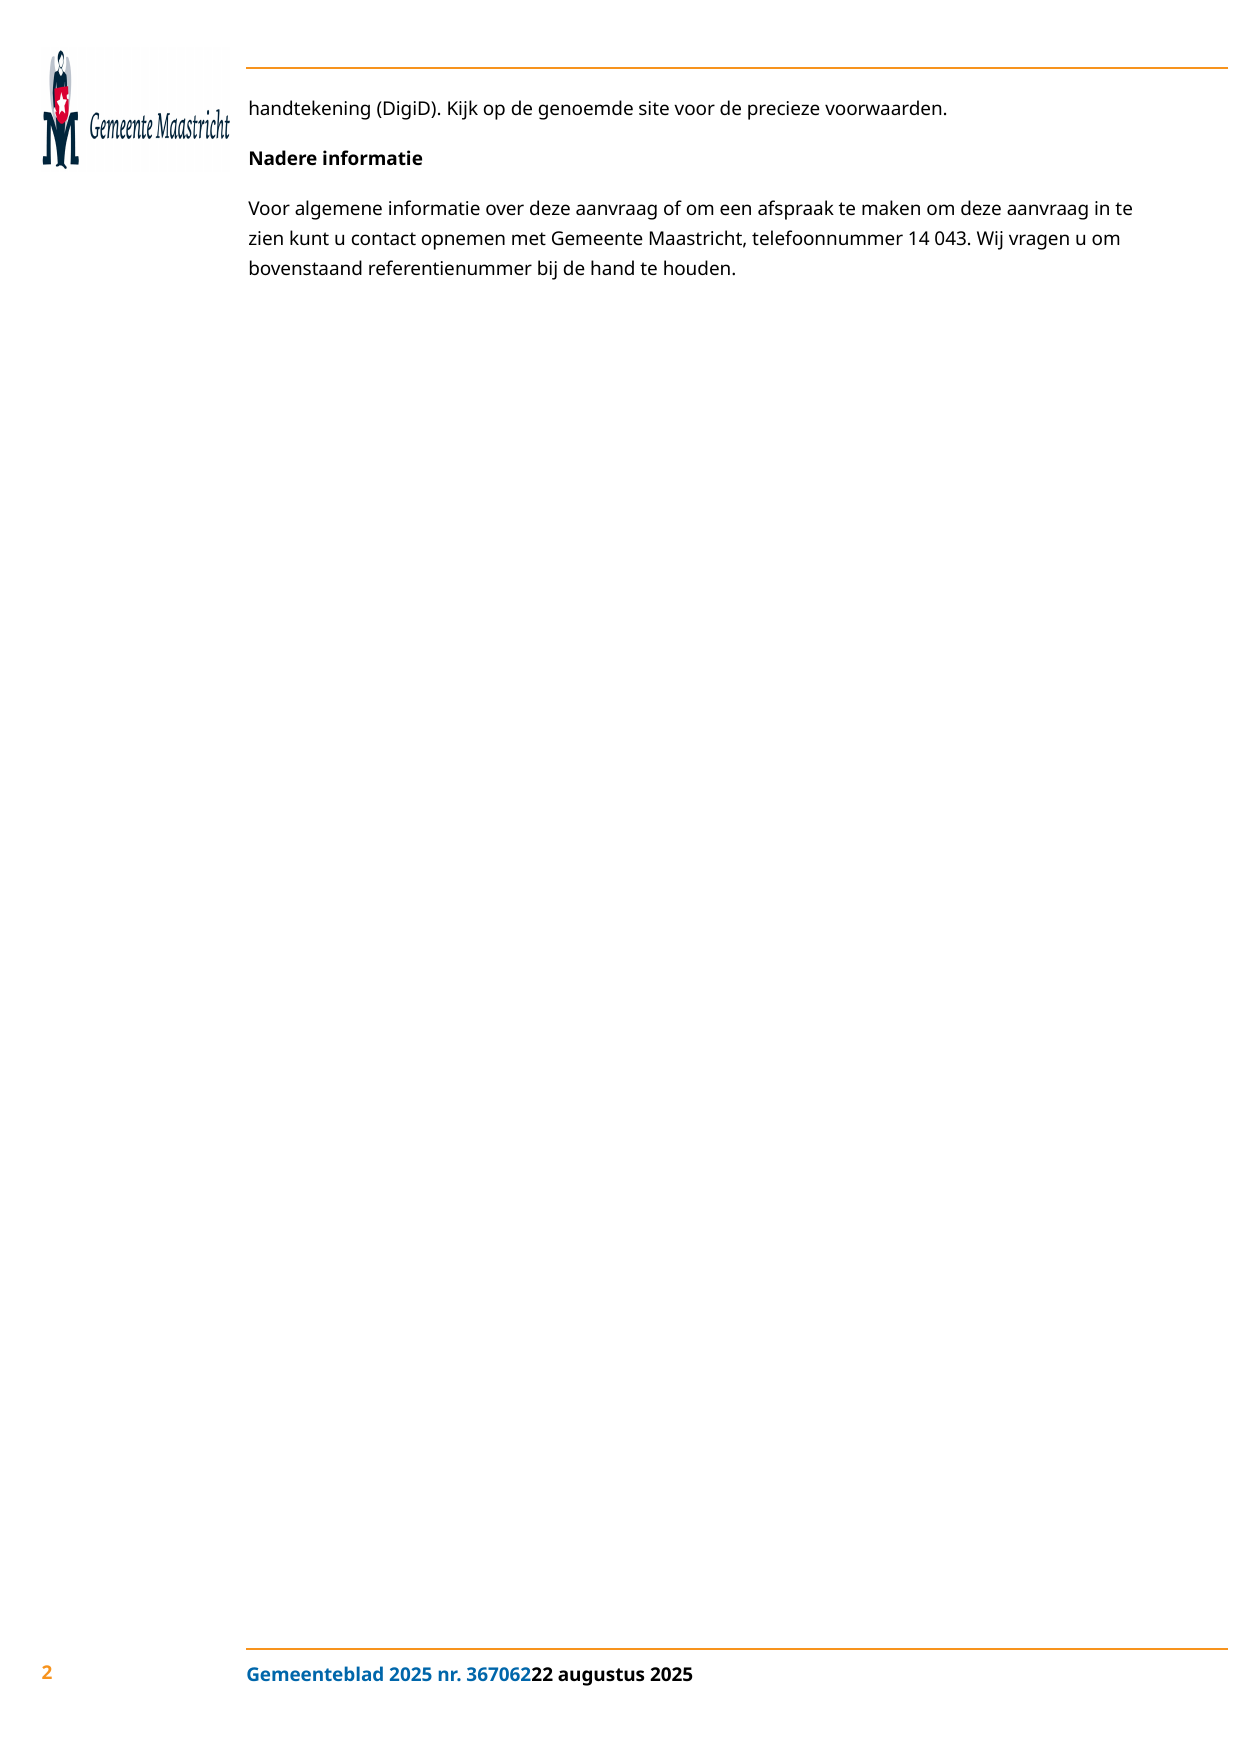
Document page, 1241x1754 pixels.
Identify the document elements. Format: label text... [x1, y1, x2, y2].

text Nadere informatie [248, 145, 1152, 171]
text Voor algemene informatie over deze aanvraag of om een afspraak te maken om deze aanvraag in te zien kunt u contact opnemen met Gemeente Maastricht, telefoonnummer 14 043. Wij vragen u om bovenstaand referentienummer bij de hand te houden. [248, 196, 1152, 281]
picture [41, 47, 231, 172]
text handtekening (DigiD). Kijk op de genoemde site voor de precieze voorwaarden. [248, 95, 1152, 121]
